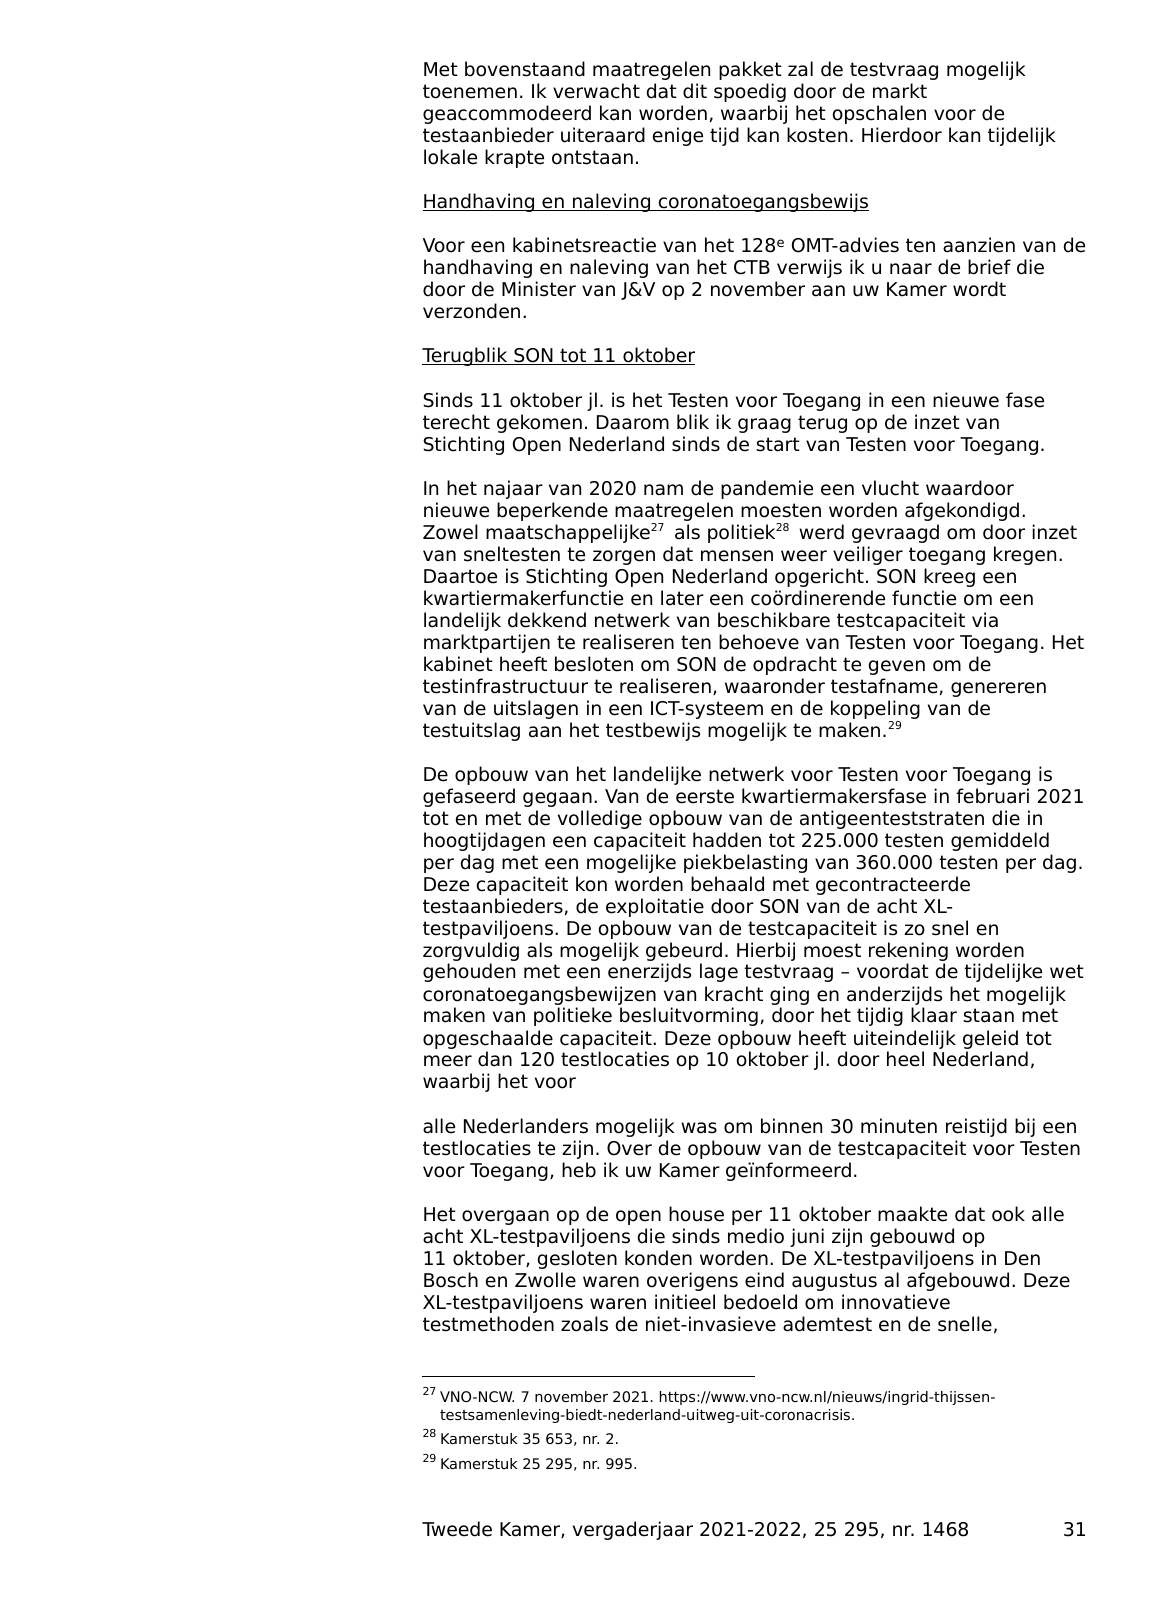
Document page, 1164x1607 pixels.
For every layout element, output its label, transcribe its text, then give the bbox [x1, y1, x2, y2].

text Met bovenstaand maatregelen pakket zal de testvraag mogelijk toenemen. Ik verwacht dat dit spoedig door de markt geaccommodeerd kan worden, waarbij het opschalen voor de testaanbieder uiteraard enige tijd kan kosten. Hierdoor kan tijdelijk lokale krapte ontstaan. [422, 59, 1087, 169]
text Kamerstuk 25 295, nr. 995. [422, 1452, 1087, 1474]
text Het overgaan op de open house per 11 oktober maakte dat ook alle acht XL-testpaviljoens die sinds medio juni zijn gebouwd op 11 oktober, gesloten konden worden. De XL-testpaviljoens in Den Bosch en Zwolle waren overigens eind augustus al afgebouwd. Deze XL-testpaviljoens waren initieel bedoeld om innovatieve testmethoden zoals de niet-invasieve ademtest en de snelle, [422, 1204, 1087, 1336]
text In het najaar van 2020 nam de pandemie een vlucht waardoor nieuwe beperkende maatregelen moesten worden afgekondigd. Zowel maatschappelijke als politiek werd gevraagd om door inzet van sneltesten te zorgen dat mensen weer veiliger toegang kregen. Daartoe is Stichting Open Nederland opgericht. SON kreeg een kwartiermakerfunctie en later een coördinerende functie om een landelijk dekkend netwerk van beschikbare testcapaciteit via marktpartijen te realiseren ten behoeve van Testen voor Toegang. Het kabinet heeft besloten om SON de opdracht te geven om de testinfrastructuur te realiseren, waaronder testafname, genereren van de uitslagen in een ICT-systeem en de koppeling van de testuitslag aan het testbewijs mogelijk te maken. [422, 478, 1087, 741]
subtitle Terugblik SON tot 11 oktober [422, 345, 1087, 367]
text alle Nederlanders mogelijk was om binnen 30 minuten reistijd bij een testlocaties te zijn. Over de opbouw van de testcapaciteit voor Testen voor Toegang, heb ik uw Kamer geïnformeerd. [422, 1116, 1087, 1181]
text VNO-NCW. 7 november 2021. https://www.vno-ncw.nl/nieuws/ingrid-thijssen-testsamenleving-biedt-nederland-uitweg-uit-coronacrisis. [422, 1385, 1087, 1424]
text Sinds 11 oktober jl. is het Testen voor Toegang in een nieuwe fase terecht gekomen. Daarom blik ik graag terug op de inzet van Stichting Open Nederland sinds de start van Testen voor Toegang. [422, 389, 1087, 456]
text De opbouw van het landelijke netwerk voor Testen voor Toegang is gefaseerd gegaan. Van de eerste kwartiermakersfase in februari 2021 tot en met de volledige opbouw van de antigeenteststraten die in hoogtijdagen een capaciteit hadden tot 225.000 testen gemiddeld per dag met een mogelijke piekbelasting van 360.000 testen per dag. Deze capaciteit kon worden behaald met gecontracteerde testaanbieders, de exploitatie door SON van de acht XL-testpaviljoens. De opbouw van de testcapaciteit is zo snel en zorgvuldig als mogelijk gebeurd. Hierbij moest rekening worden gehouden met een enerzijds lage testvraag – voordat de tijdelijke wet coronatoegangsbewijzen van kracht ging en anderzijds het mogelijk maken van politieke besluitvorming, door het tijdig klaar staan met opgeschaalde capaciteit. Deze opbouw heeft uiteindelijk geleid tot meer dan 120 testlocaties op 10 oktober jl. door heel Nederland, waarbij het voor [422, 764, 1087, 1093]
text Kamerstuk 35 653, nr. 2. [422, 1427, 1087, 1449]
text Voor een kabinetsreactie van het 128e OMT-advies ten aanzien van de handhaving en naleving van het CTB verwijs ik u naar de brief die door de Minister van J&V op 2 november aan uw Kamer wordt verzonden. [422, 235, 1087, 323]
subtitle Handhaving en naleving coronatoegangsbewijs [422, 191, 1087, 213]
